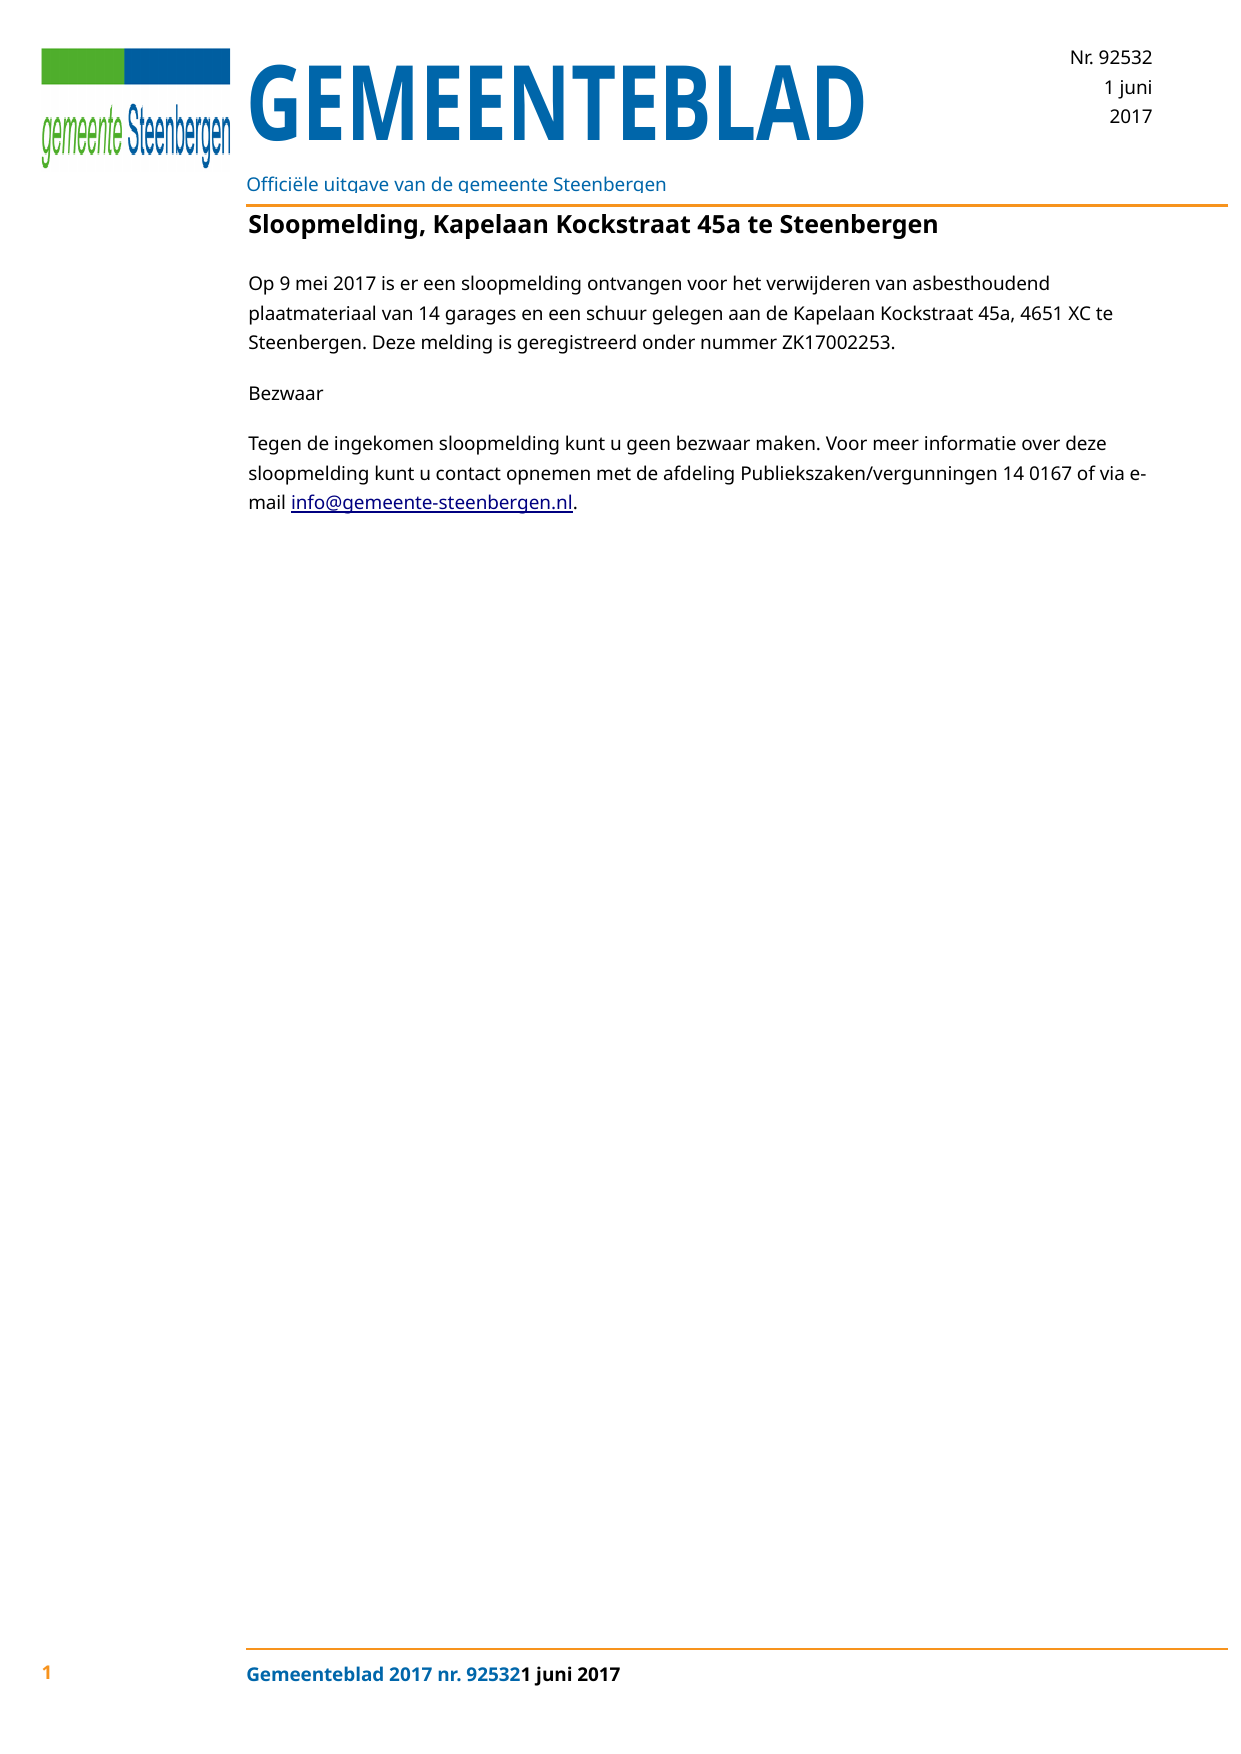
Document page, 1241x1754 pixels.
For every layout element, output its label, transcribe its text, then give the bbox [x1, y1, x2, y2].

text Tegen de ingekomen sloopmelding kunt u geen bezwaar maken. Voor meer informatie over deze sloopmelding kunt u contact opnemen met de afdeling Publiekszaken/vergunningen 14 0167 of via e-mail info@gemeente-steenbergen.nl. [248, 430, 1152, 515]
picture [41, 47, 231, 172]
text Sloopmelding, Kapelaan Kockstraat 45a te Steenbergen [248, 207, 1152, 241]
text Op 9 mei 2017 is er een sloopmelding ontvangen voor het verwijderen van asbesthoudend plaatmateriaal van 14 garages en een schuur gelegen aan de Kapelaan Kockstraat 45a, 4651 XC te Steenbergen. Deze melding is geregistreerd onder nummer ZK17002253. [248, 270, 1152, 355]
text Bezwaar [248, 380, 1152, 406]
